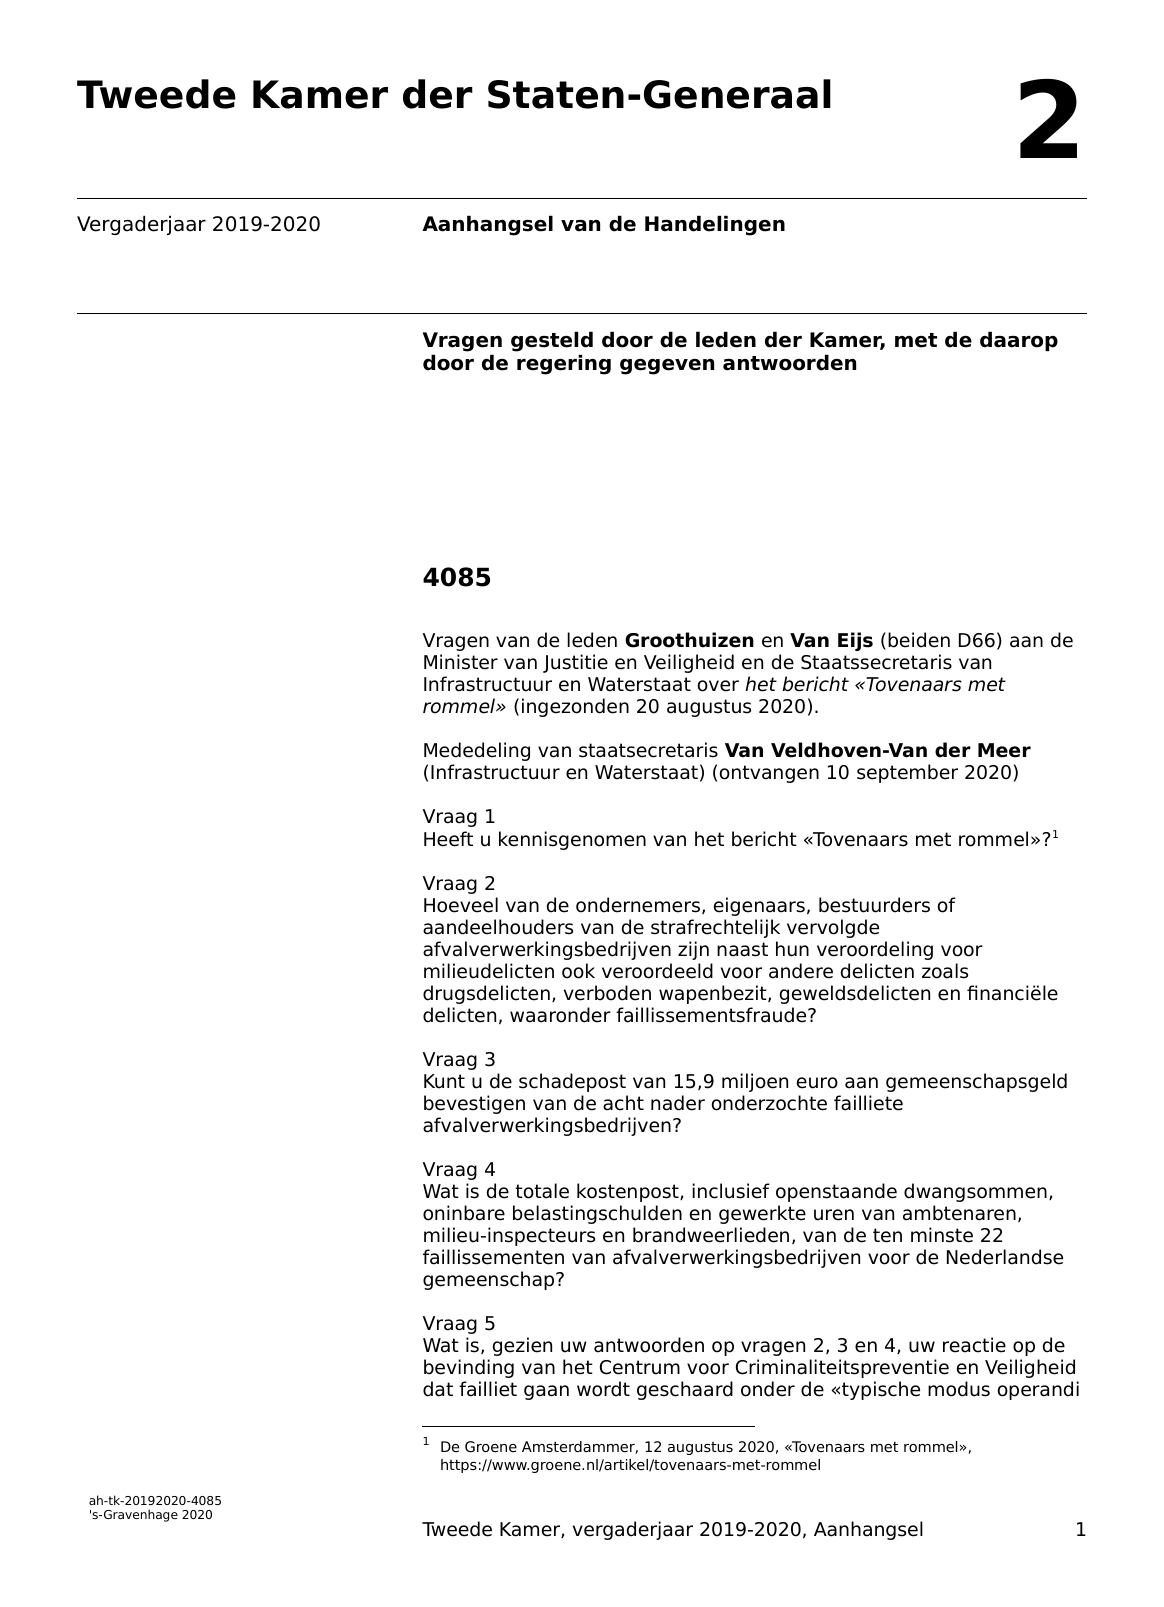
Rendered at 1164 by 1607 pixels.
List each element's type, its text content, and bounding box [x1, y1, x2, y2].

table_header Tweede Kamer der Staten-Generaal [77, 59, 886, 198]
text De Groene Amsterdammer, 12 augustus 2020, «Tovenaars met rommel», https://www.groene.nl/artikel/tovenaars-met-rommel [422, 1435, 1087, 1474]
text Wat is de totale kostenpost, inclusief openstaande dwangsommen, oninbare belastingschulden en gewerkte uren van ambtenaren, milieu-inspecteurs en brandweerlieden, van de ten minste 22 faillissementen van afvalverwerkingsbedrijven voor de Nederlandse gemeenschap? [422, 1181, 1087, 1291]
text Heeft u kennisgenomen van het bericht «Tovenaars met rommel»? [422, 828, 1087, 850]
text Kunt u de schadepost van 15,9 miljoen euro aan gemeenschapsgeld bevestigen van de acht nader onderzochte failliete afvalverwerkingsbedrijven? [422, 1071, 1087, 1137]
text Vraag 4 [422, 1159, 1087, 1181]
text ah-tk-20192020-4085 [88, 1494, 323, 1508]
table_cell Vragen gesteld door de leden der Kamer, met de daarop door de regering gegeven antwoorden [422, 314, 1087, 375]
text Vraag 5 [422, 1313, 1087, 1335]
table_header 2 [886, 59, 1087, 198]
table_cell Vergaderjaar 2019-2020 [77, 199, 422, 313]
text Vragen van de leden Groothuizen en Van Eijs (beiden D66) aan de Minister van Justitie en Veiligheid en de Staatssecretaris van Infrastructuur en Waterstaat over het bericht «Tovenaars met rommel» (ingezonden 20 augustus 2020). [422, 630, 1087, 718]
text 4085 [422, 563, 1087, 592]
text Vraag 2 [422, 873, 1087, 894]
text Vraag 3 [422, 1049, 1087, 1071]
table_cell [77, 314, 422, 375]
text Wat is, gezien uw antwoorden op vragen 2, 3 en 4, uw reactie op de bevinding van het Centrum voor Criminaliteitspreventie en Veiligheid dat failliet gaan wordt geschaard onder de «typische modus operandi [422, 1335, 1087, 1401]
text 's-Gravenhage 2020 [88, 1508, 323, 1522]
text Mededeling van staatsecretaris Van Veldhoven-Van der Meer (Infrastructuur en Waterstaat) (ontvangen 10 september 2020) [422, 740, 1087, 784]
table_cell Aanhangsel van de Handelingen [422, 199, 1087, 313]
text Vraag 1 [422, 806, 1087, 828]
text Hoeveel van de ondernemers, eigenaars, bestuurders of aandeelhouders van de strafrechtelijk vervolgde afvalverwerkingsbedrijven zijn naast hun veroordeling voor milieudelicten ook veroordeeld voor andere delicten zoals drugsdelicten, verboden wapenbezit, geweldsdelicten en financiële delicten, waaronder faillissementsfraude? [422, 894, 1087, 1026]
